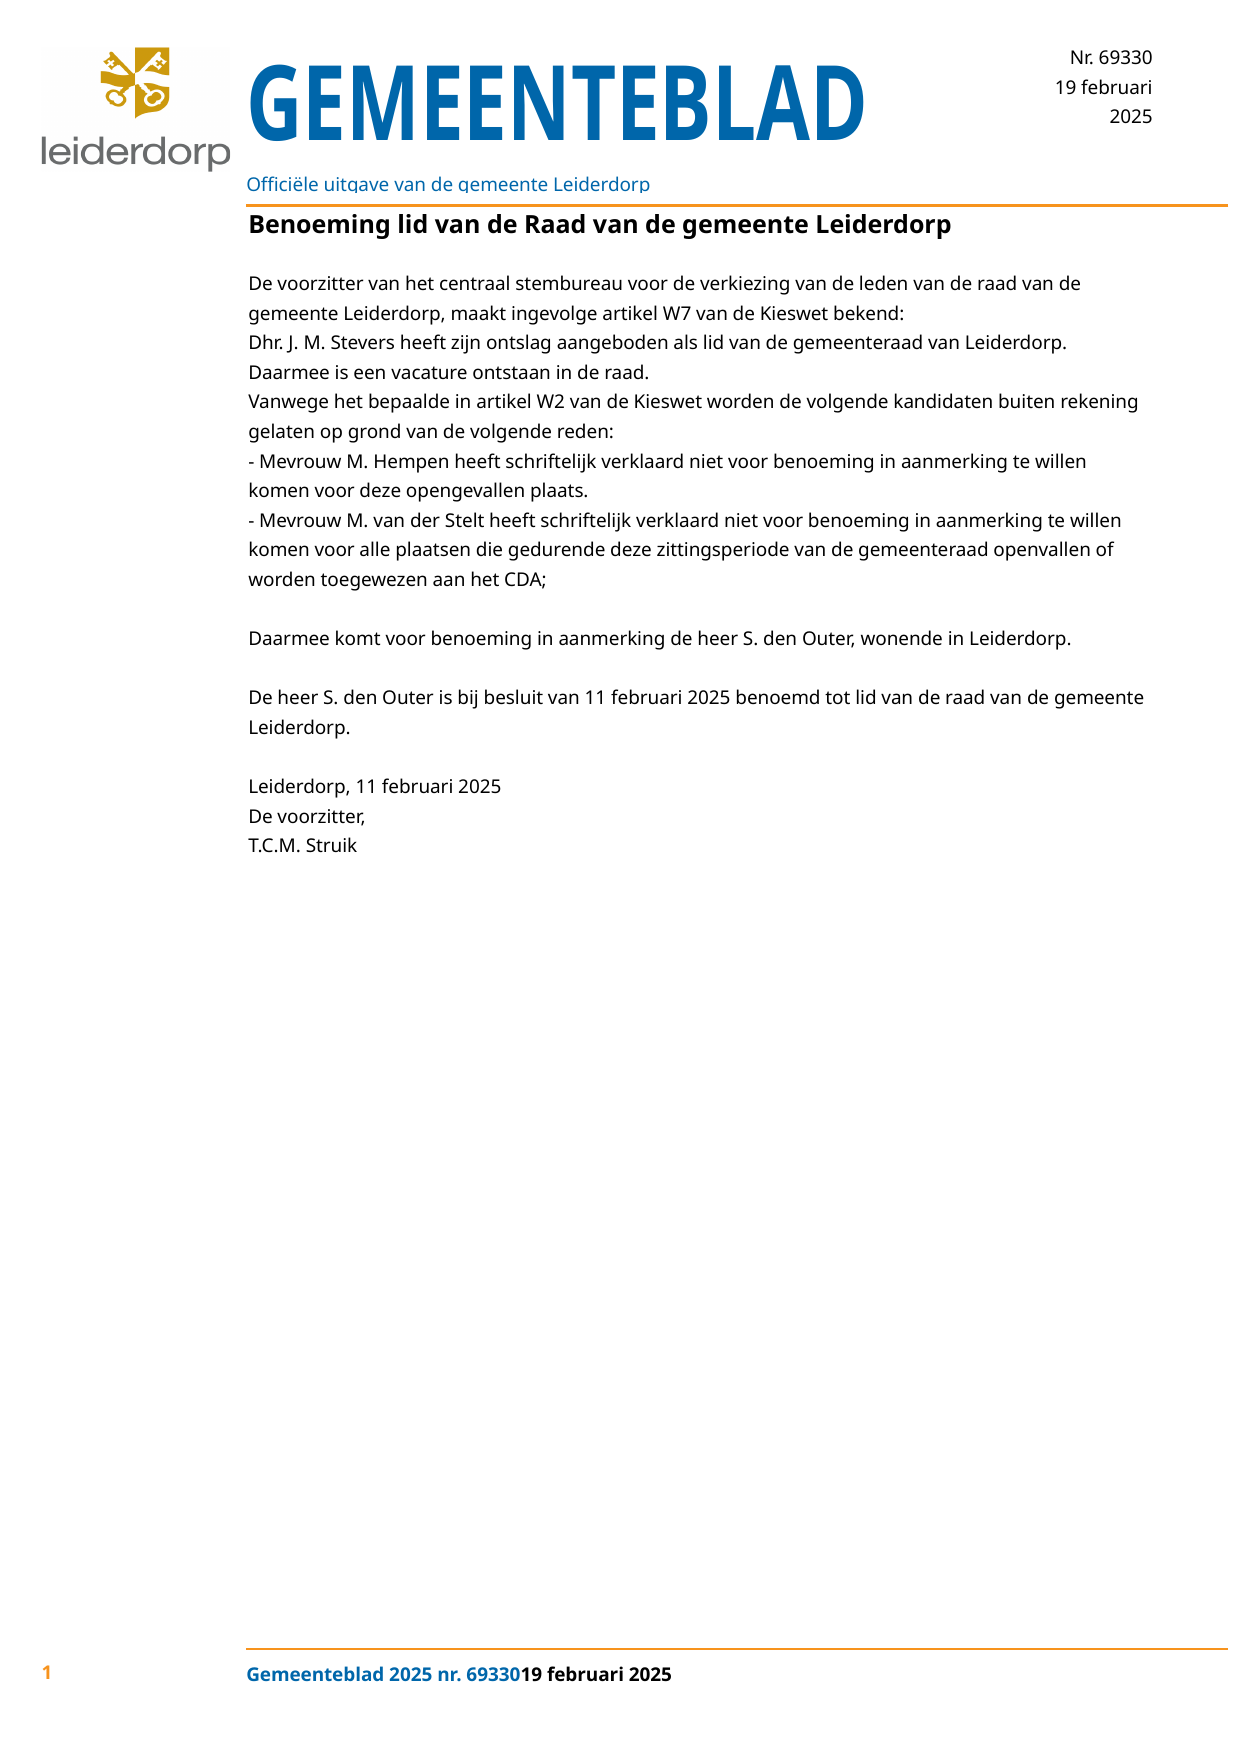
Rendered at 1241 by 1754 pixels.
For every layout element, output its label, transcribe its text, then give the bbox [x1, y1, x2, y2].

text De heer S. den Outer is bij besluit van 11 februari 2025 benoemd tot lid van de raad van de gemeente Leiderdorp. [248, 684, 1152, 740]
text De voorzitter van het centraal stembureau voor de verkiezing van de leden van de raad van de gemeente Leiderdorp, maakt ingevolge artikel W7 van de Kieswet bekend: [248, 270, 1152, 326]
text Dhr. J. M. Stevers heeft zijn ontslag aangeboden als lid van de gemeenteraad van Leiderdorp. Daarmee is een vacature ontstaan in de raad. [248, 329, 1152, 385]
text Daarmee komt voor benoeming in aanmerking de heer S. den Outer, wonende in Leiderdorp. [248, 625, 1152, 651]
text - Mevrouw M. van der Stelt heeft schriftelijk verklaard niet voor benoeming in aanmerking te willen komen voor alle plaatsen die gedurende deze zittingsperiode van de gemeenteraad openvallen of worden toegewezen aan het CDA; [248, 507, 1152, 592]
text - Mevrouw M. Hempen heeft schriftelijk verklaard niet voor benoeming in aanmerking te willen komen voor deze opengevallen plaats. [248, 448, 1152, 503]
text Benoeming lid van de Raad van de gemeente Leiderdorp [248, 207, 1152, 241]
text Vanwege het bepaalde in artikel W2 van de Kieswet worden de volgende kandidaten buiten rekening gelaten op grond van de volgende reden: [248, 389, 1152, 444]
text Leiderdorp, 11 februari 2025 [248, 773, 1152, 799]
text T.C.M. Struik [248, 832, 1152, 858]
text De voorzitter, [248, 803, 1152, 828]
picture [41, 47, 231, 172]
